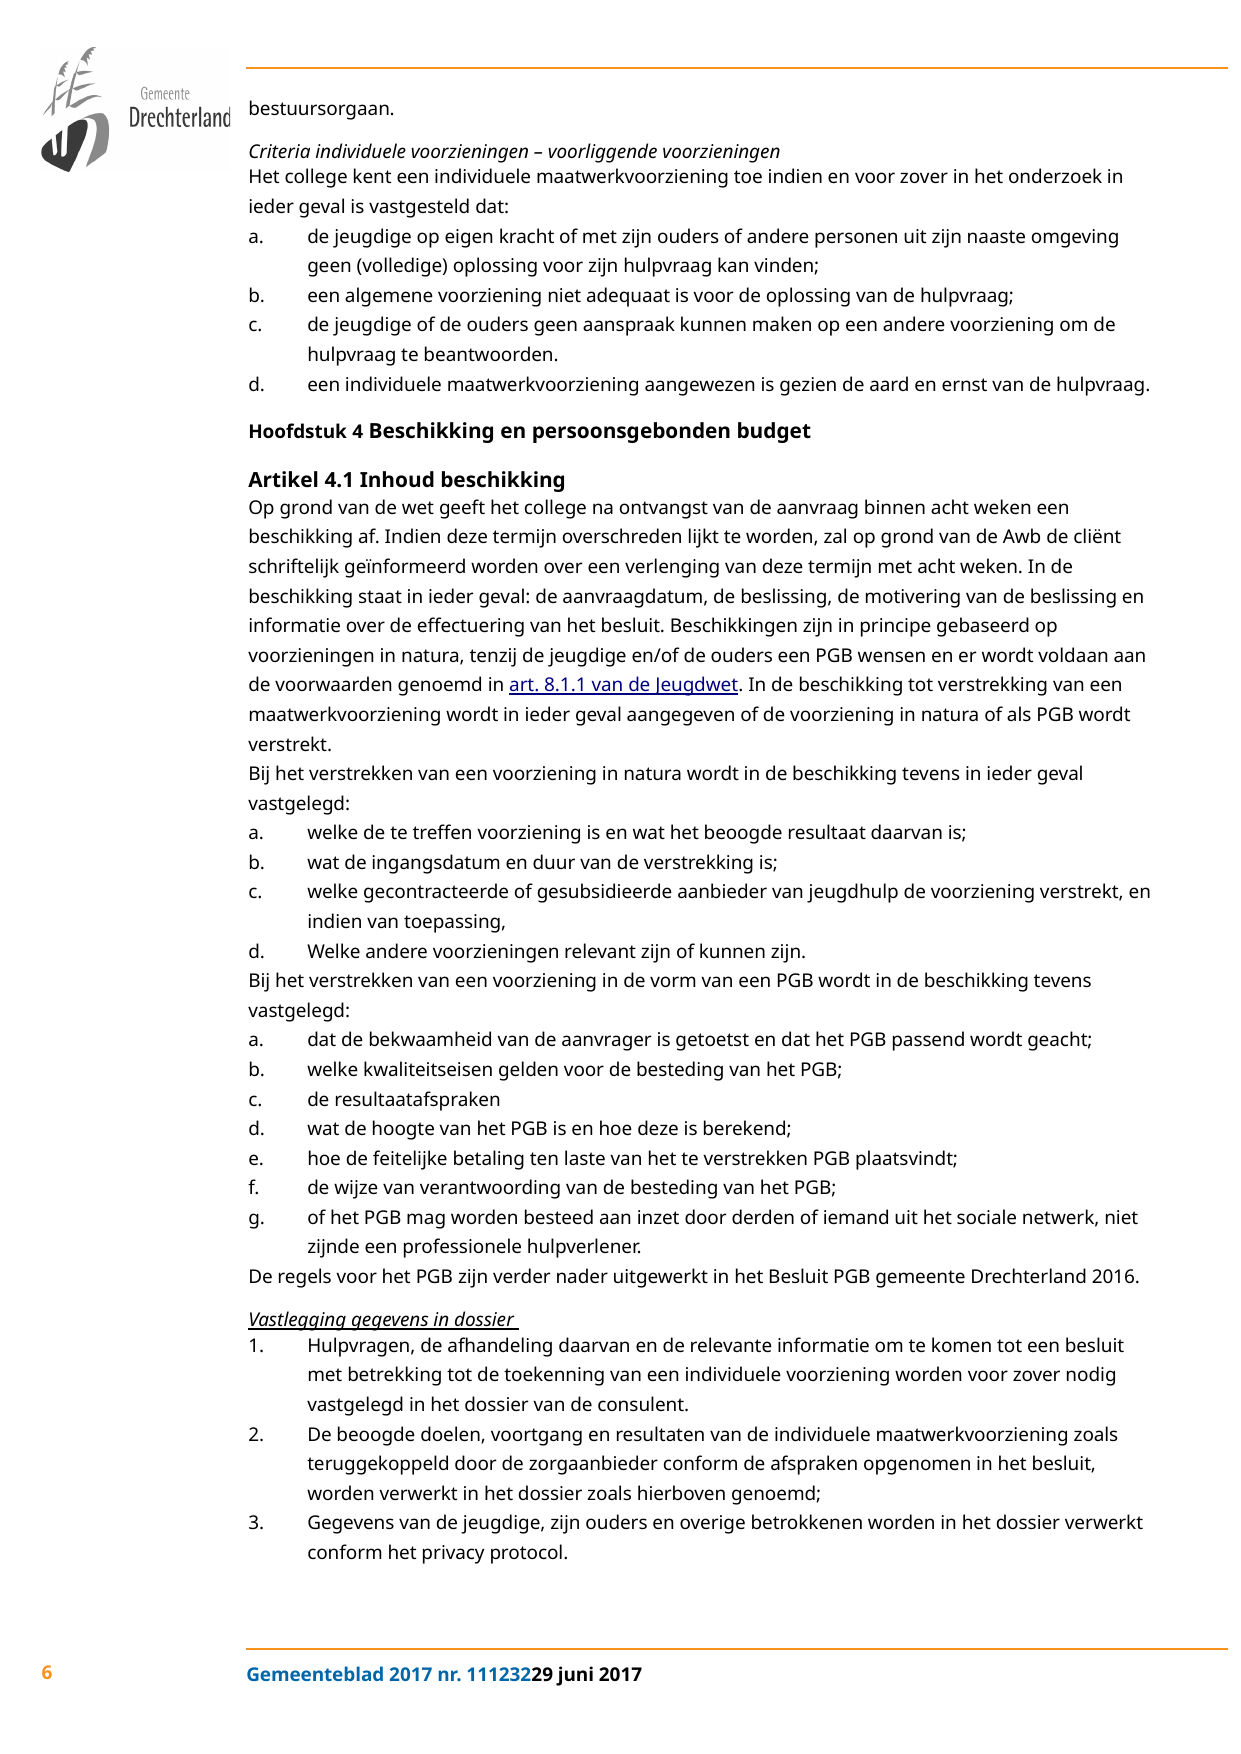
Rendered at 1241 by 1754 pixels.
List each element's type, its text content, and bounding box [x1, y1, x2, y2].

list hoe de feitelijke betaling ten laste van het te verstrekken PGB plaatsvindt; [248, 1145, 1152, 1171]
list wat de ingangsdatum en duur van de verstrekking is; [248, 849, 1152, 875]
list De beoogde doelen, voortgang en resultaten van de individuele maatwerkvoorziening zoals teruggekoppeld door de zorgaanbieder conform de afspraken opgenomen in het besluit, worden verwerkt in het dossier zoals hierboven genoemd; [248, 1421, 1152, 1506]
text bestuursorgaan. [248, 95, 1152, 121]
list dat de bekwaamheid van de aanvrager is getoetst en dat het PGB passend wordt geacht; [248, 1027, 1152, 1052]
list de resultaatafspraken [248, 1086, 1152, 1111]
list welke gecontracteerde of gesubsidieerde aanbieder van jeugdhulp de voorziening verstrekt, en indien van toepassing, [248, 879, 1152, 934]
list Hulpvragen, de afhandeling daarvan en de relevante informatie om te komen tot een besluit met betrekking tot de toekenning van een individuele voorziening worden voor zover nodig vastgelegd in het dossier van de consulent. [248, 1332, 1152, 1417]
text Bij het verstrekken van een voorziening in de vorm van een PGB wordt in de beschikking tevens vastgelegd: [248, 967, 1152, 1023]
list welke kwaliteitseisen gelden voor de besteding van het PGB; [248, 1056, 1152, 1082]
text Bij het verstrekken van een voorziening in natura wordt in de beschikking tevens in ieder geval vastgelegd: [248, 760, 1152, 816]
text Criteria individuele voorzieningen – voorliggende voorzieningen [248, 138, 1152, 164]
text Hoofdstuk 4 Beschikking en persoonsgebonden budget [248, 416, 1152, 445]
list welke de te treffen voorziening is en wat het beoogde resultaat daarvan is; [248, 819, 1152, 845]
list Gegevens van de jeugdige, zijn ouders en overige betrokkenen worden in het dossier verwerkt conform het privacy protocol. [248, 1509, 1152, 1565]
list of het PGB mag worden besteed aan inzet door derden of iemand uit het sociale netwerk, niet zijnde een professionele hulpverlener. [248, 1204, 1152, 1259]
text Op grond van de wet geeft het college na ontvangst van de aanvraag binnen acht weken een beschikking af. Indien deze termijn overschreden lijkt te worden, zal op grond van de Awb de cliënt schriftelijk geïnformeerd worden over een verlenging van deze termijn met acht weken. In de beschikking staat in ieder geval: de aanvraagdatum, de beslissing, de motivering van de beslissing en informatie over de effectuering van het besluit. Beschikkingen zijn in principe gebaseerd op voorzieningen in natura, tenzij de jeugdige en/of de ouders een PGB wensen en er wordt voldaan aan de voorwaarden genoemd in art. 8.1.1 van de Jeugdwet. In de beschikking tot verstrekking van een maatwerkvoorziening wordt in ieder geval aangegeven of de voorziening in natura of als PGB wordt verstrekt. [248, 494, 1152, 756]
text Het college kent een individuele maatwerkvoorziening toe indien en voor zover in het onderzoek in ieder geval is vastgesteld dat: [248, 164, 1152, 219]
list de jeugdige of de ouders geen aanspraak kunnen maken op een andere voorziening om de hulpvraag te beantwoorden. [248, 312, 1152, 367]
list de jeugdige op eigen kracht of met zijn ouders of andere personen uit zijn naaste omgeving geen (volledige) oplossing voor zijn hulpvraag kan vinden; [248, 223, 1152, 278]
list wat de hoogte van het PGB is en hoe deze is berekend; [248, 1115, 1152, 1141]
text Artikel 4.1 Inhoud beschikking [248, 466, 1152, 494]
list een algemene voorziening niet adequaat is voor de oplossing van de hulpvraag; [248, 282, 1152, 308]
text De regels voor het PGB zijn verder nader uitgewerkt in het Besluit PGB gemeente Drechterland 2016. [248, 1263, 1152, 1289]
list een individuele maatwerkvoorziening aangewezen is gezien de aard en ernst van de hulpvraag. [248, 371, 1152, 396]
picture [41, 47, 231, 172]
text Vastlegging gegevens in dossier [248, 1306, 1152, 1332]
list de wijze van verantwoording van de besteding van het PGB; [248, 1174, 1152, 1200]
list Welke andere voorzieningen relevant zijn of kunnen zijn. [248, 938, 1152, 963]
